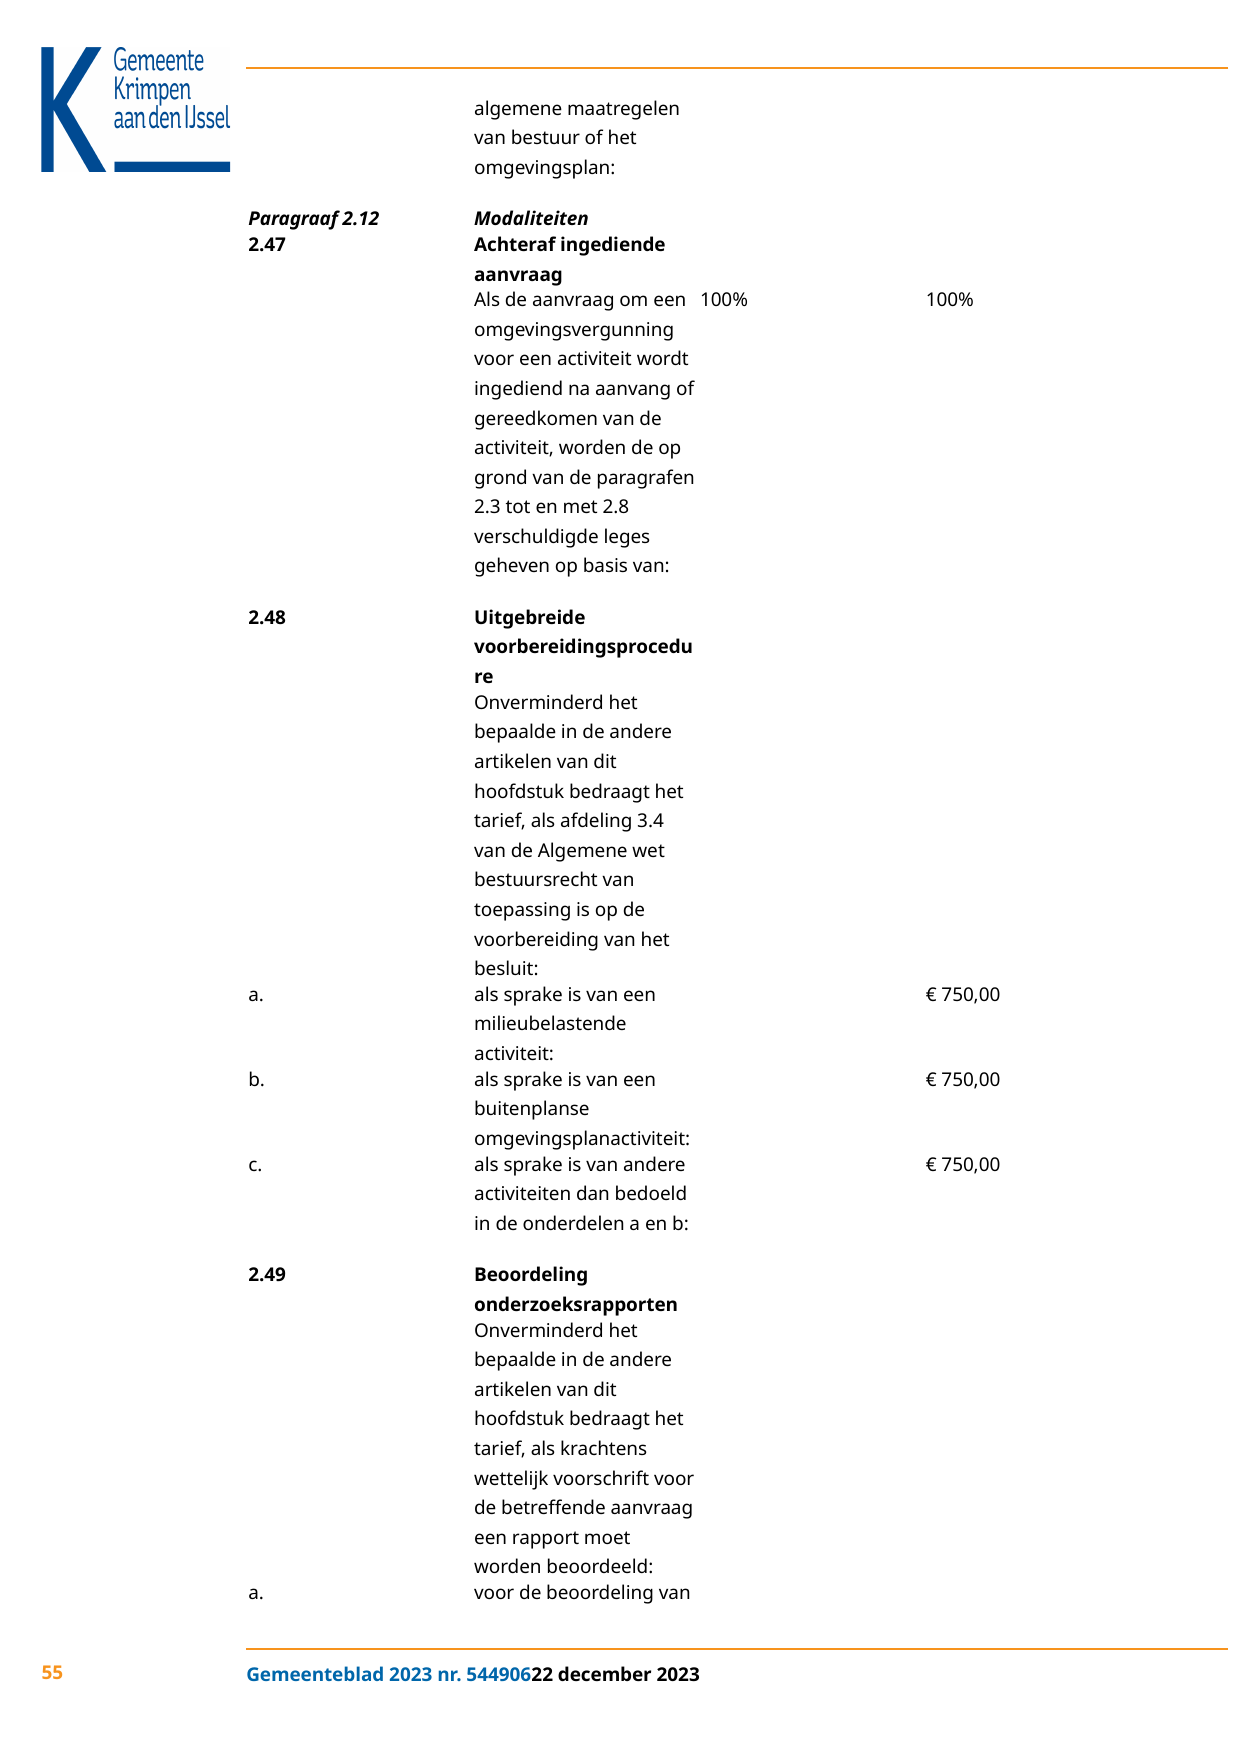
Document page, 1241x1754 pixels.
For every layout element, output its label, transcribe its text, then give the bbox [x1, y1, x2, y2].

table_cell [700, 1261, 926, 1317]
table_cell c. [248, 1151, 474, 1236]
table_cell [474, 1236, 700, 1261]
table_cell 100% [700, 286, 926, 578]
table_cell [926, 579, 1152, 604]
table_cell € 750,00 [926, 1151, 1152, 1236]
table_cell [248, 286, 474, 578]
table_cell als sprake is van een milieubelastende activiteit: [474, 981, 700, 1066]
table_cell € 750,00 [926, 1066, 1152, 1151]
table_cell [700, 1151, 926, 1236]
table_cell [926, 1261, 1152, 1317]
table_cell [700, 95, 926, 180]
table_cell [248, 689, 474, 981]
table_cell [926, 1236, 1152, 1261]
table_cell [700, 1579, 926, 1605]
table_cell als sprake is van een buitenplanse omgevingsplanactiviteit: [474, 1066, 700, 1151]
table_cell [248, 1317, 474, 1579]
table_cell [700, 1066, 926, 1151]
table_cell [700, 1317, 926, 1579]
table_cell [926, 1579, 1152, 1605]
table_cell 100% [926, 286, 1152, 578]
table_cell [700, 579, 926, 604]
table_cell Onverminderd het bepaalde in de andere artikelen van dit hoofdstuk bedraagt het tarief, als krachtens wettelijk voorschrift voor de betreffende aanvraag een rapport moet worden beoordeeld: [474, 1317, 700, 1579]
table_cell [926, 180, 1152, 205]
table_cell 2.48 [248, 604, 474, 689]
table_cell voor de beoordeling van [474, 1579, 700, 1605]
table_cell Achteraf ingediende aanvraag [474, 231, 700, 286]
table_cell [700, 981, 926, 1066]
table_cell b. [248, 1066, 474, 1151]
table_cell [700, 180, 926, 205]
table_cell [700, 1236, 926, 1261]
table_cell [926, 1317, 1152, 1579]
table_cell [700, 689, 926, 981]
table_cell a. [248, 1579, 474, 1605]
table_cell Beoordeling onderzoeksrapporten [474, 1261, 700, 1317]
table_cell 2.47 [248, 231, 474, 286]
table_cell [926, 205, 1152, 231]
table_cell a. [248, 981, 474, 1066]
table_cell algemene maatregelen van bestuur of het omgevingsplan: [474, 95, 700, 180]
table_cell [474, 180, 700, 205]
table_cell [474, 579, 700, 604]
picture [41, 47, 231, 172]
table_cell [700, 604, 926, 689]
table_cell [926, 95, 1152, 180]
table_cell als sprake is van andere activiteiten dan bedoeld in de onderdelen a en b: [474, 1151, 700, 1236]
table_cell Modaliteiten [474, 205, 700, 231]
table_cell [248, 579, 474, 604]
table_cell [926, 689, 1152, 981]
table_cell [926, 604, 1152, 689]
table_cell [248, 180, 474, 205]
table_cell Paragraaf 2.12 [248, 205, 474, 231]
table_cell [248, 95, 474, 180]
table_cell Onverminderd het bepaalde in de andere artikelen van dit hoofdstuk bedraagt het tarief, als afdeling 3.4 van de Algemene wet bestuursrecht van toepassing is op de voorbereiding van het besluit: [474, 689, 700, 981]
table_cell [248, 1236, 474, 1261]
table_cell [700, 231, 926, 286]
table_cell Uitgebreide voorbereidingsprocedure [474, 604, 700, 689]
table_cell Als de aanvraag om een omgevingsvergunning voor een activiteit wordt ingediend na aanvang of gereedkomen van de activiteit, worden de op grond van de paragrafen 2.3 tot en met 2.8 verschuldigde leges geheven op basis van: [474, 286, 700, 578]
table_cell [700, 205, 926, 231]
table_cell 2.49 [248, 1261, 474, 1317]
table_cell [926, 231, 1152, 286]
table_cell € 750,00 [926, 981, 1152, 1066]
